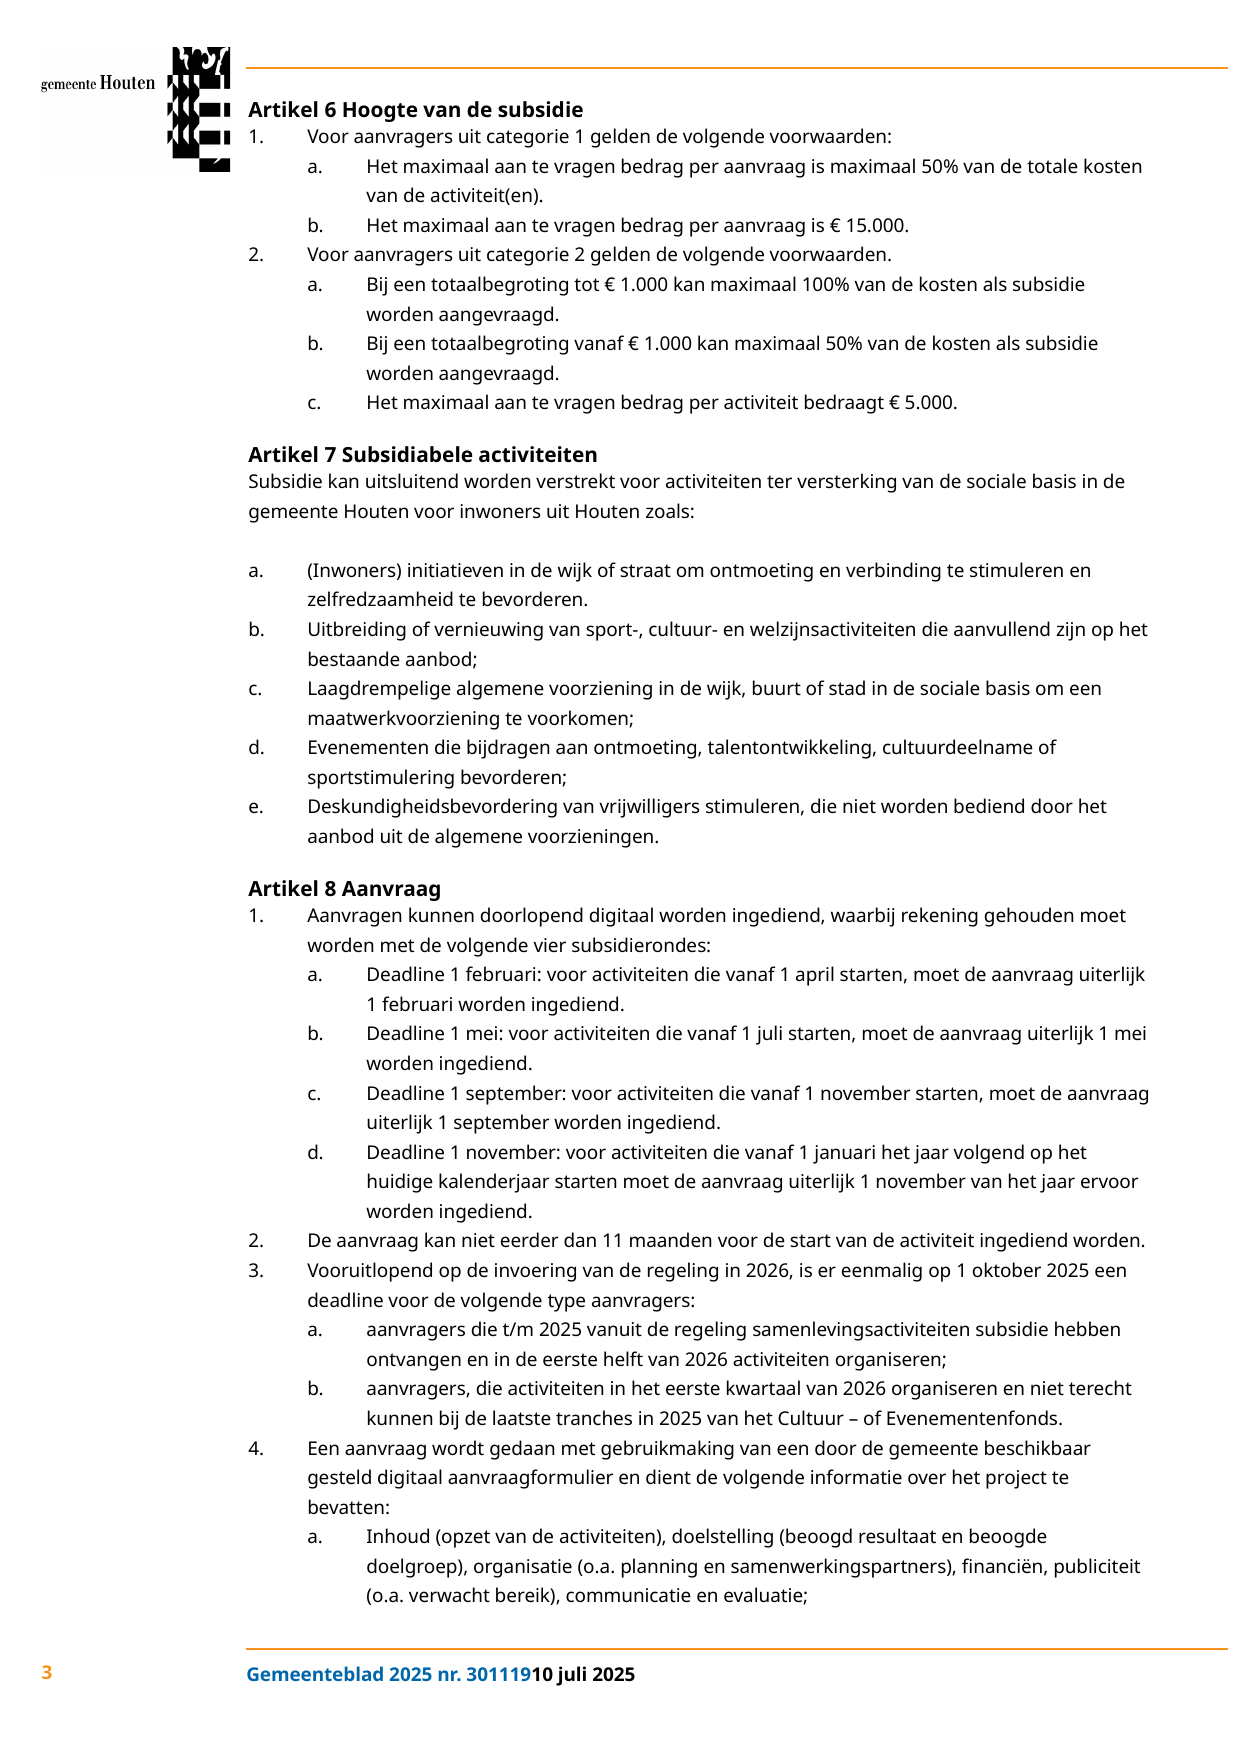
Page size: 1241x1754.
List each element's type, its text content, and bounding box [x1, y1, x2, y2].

list Deskundigheidsbevordering van vrijwilligers stimuleren, die niet worden bediend door het aanbod uit de algemene voorzieningen. [248, 794, 1152, 849]
list Evenementen die bijdragen aan ontmoeting, talentontwikkeling, cultuurdeelname of sportstimulering bevorderen; [248, 734, 1152, 790]
list aanvragers die t/m 2025 vanuit de regeling samenlevingsactiviteiten subsidie hebben ontvangen en in de eerste helft van 2026 activiteiten organiseren; [307, 1316, 1152, 1372]
picture [41, 47, 231, 172]
list Uitbreiding of vernieuwing van sport-, cultuur- en welzijnsactiviteiten die aanvullend zijn op het bestaande aanbod; [248, 616, 1152, 672]
list Bij een totaalbegroting tot € 1.000 kan maximaal 100% van de kosten als subsidie worden aangevraagd. [307, 271, 1152, 326]
list Het maximaal aan te vragen bedrag per aanvraag is maximaal 50% van de totale kosten van de activiteit(en). [307, 153, 1152, 208]
text Subsidie kan uitsluitend worden verstrekt voor activiteiten ter versterking van de sociale basis in de gemeente Houten voor inwoners uit Houten zoals: [248, 468, 1152, 524]
list Voor aanvragers uit categorie 2 gelden de volgende voorwaarden. [248, 242, 1152, 267]
list Deadline 1 mei: voor activiteiten die vanaf 1 juli starten, moet de aanvraag uiterlijk 1 mei worden ingediend. [307, 1021, 1152, 1076]
list Vooruitlopend op de invoering van de regeling in 2026, is er eenmalig op 1 oktober 2025 een deadline voor de volgende type aanvragers: [248, 1257, 1152, 1312]
list Deadline 1 september: voor activiteiten die vanaf 1 november starten, moet de aanvraag uiterlijk 1 september worden ingediend. [307, 1080, 1152, 1135]
list Laagdrempelige algemene voorziening in de wijk, buurt of stad in de sociale basis om een maatwerkvoorziening te voorkomen; [248, 675, 1152, 731]
text Artikel 6 Hoogte van de subsidie [248, 95, 1152, 123]
list Deadline 1 februari: voor activiteiten die vanaf 1 april starten, moet de aanvraag uiterlijk 1 februari worden ingediend. [307, 961, 1152, 1017]
list Het maximaal aan te vragen bedrag per aanvraag is € 15.000. [307, 212, 1152, 238]
list (Inwoners) initiatieven in de wijk of straat om ontmoeting en verbinding te stimuleren en zelfredzaamheid te bevorderen. [248, 557, 1152, 612]
list aanvragers, die activiteiten in het eerste kwartaal van 2026 organiseren en niet terecht kunnen bij de laatste tranches in 2025 van het Cultuur – of Evenementenfonds. [307, 1376, 1152, 1431]
text Artikel 8 Aanvraag [248, 874, 1152, 902]
list De aanvraag kan niet eerder dan 11 maanden voor de start van de activiteit ingediend worden. [248, 1228, 1152, 1253]
list Voor aanvragers uit categorie 1 gelden de volgende voorwaarden: [248, 123, 1152, 149]
list Een aanvraag wordt gedaan met gebruikmaking van een door de gemeente beschikbaar gesteld digitaal aanvraagformulier en dient de volgende informatie over het project te bevatten: [248, 1435, 1152, 1519]
text Artikel 7 Subsidiabele activiteiten [248, 440, 1152, 468]
list Deadline 1 november: voor activiteiten die vanaf 1 januari het jaar volgend op het huidige kalenderjaar starten moet de aanvraag uiterlijk 1 november van het jaar ervoor worden ingediend. [307, 1139, 1152, 1224]
list Inhoud (opzet van de activiteiten), doelstelling (beoogd resultaat en beoogde doelgroep), organisatie (o.a. planning en samenwerkingspartners), financiën, publiciteit (o.a. verwacht bereik), communicatie en evaluatie; [307, 1523, 1152, 1608]
list Aanvragen kunnen doorlopend digitaal worden ingediend, waarbij rekening gehouden moet worden met de volgende vier subsidierondes: [248, 902, 1152, 957]
list Het maximaal aan te vragen bedrag per activiteit bedraagt € 5.000. [307, 389, 1152, 415]
list Bij een totaalbegroting vanaf € 1.000 kan maximaal 50% van de kosten als subsidie worden aangevraagd. [307, 330, 1152, 386]
